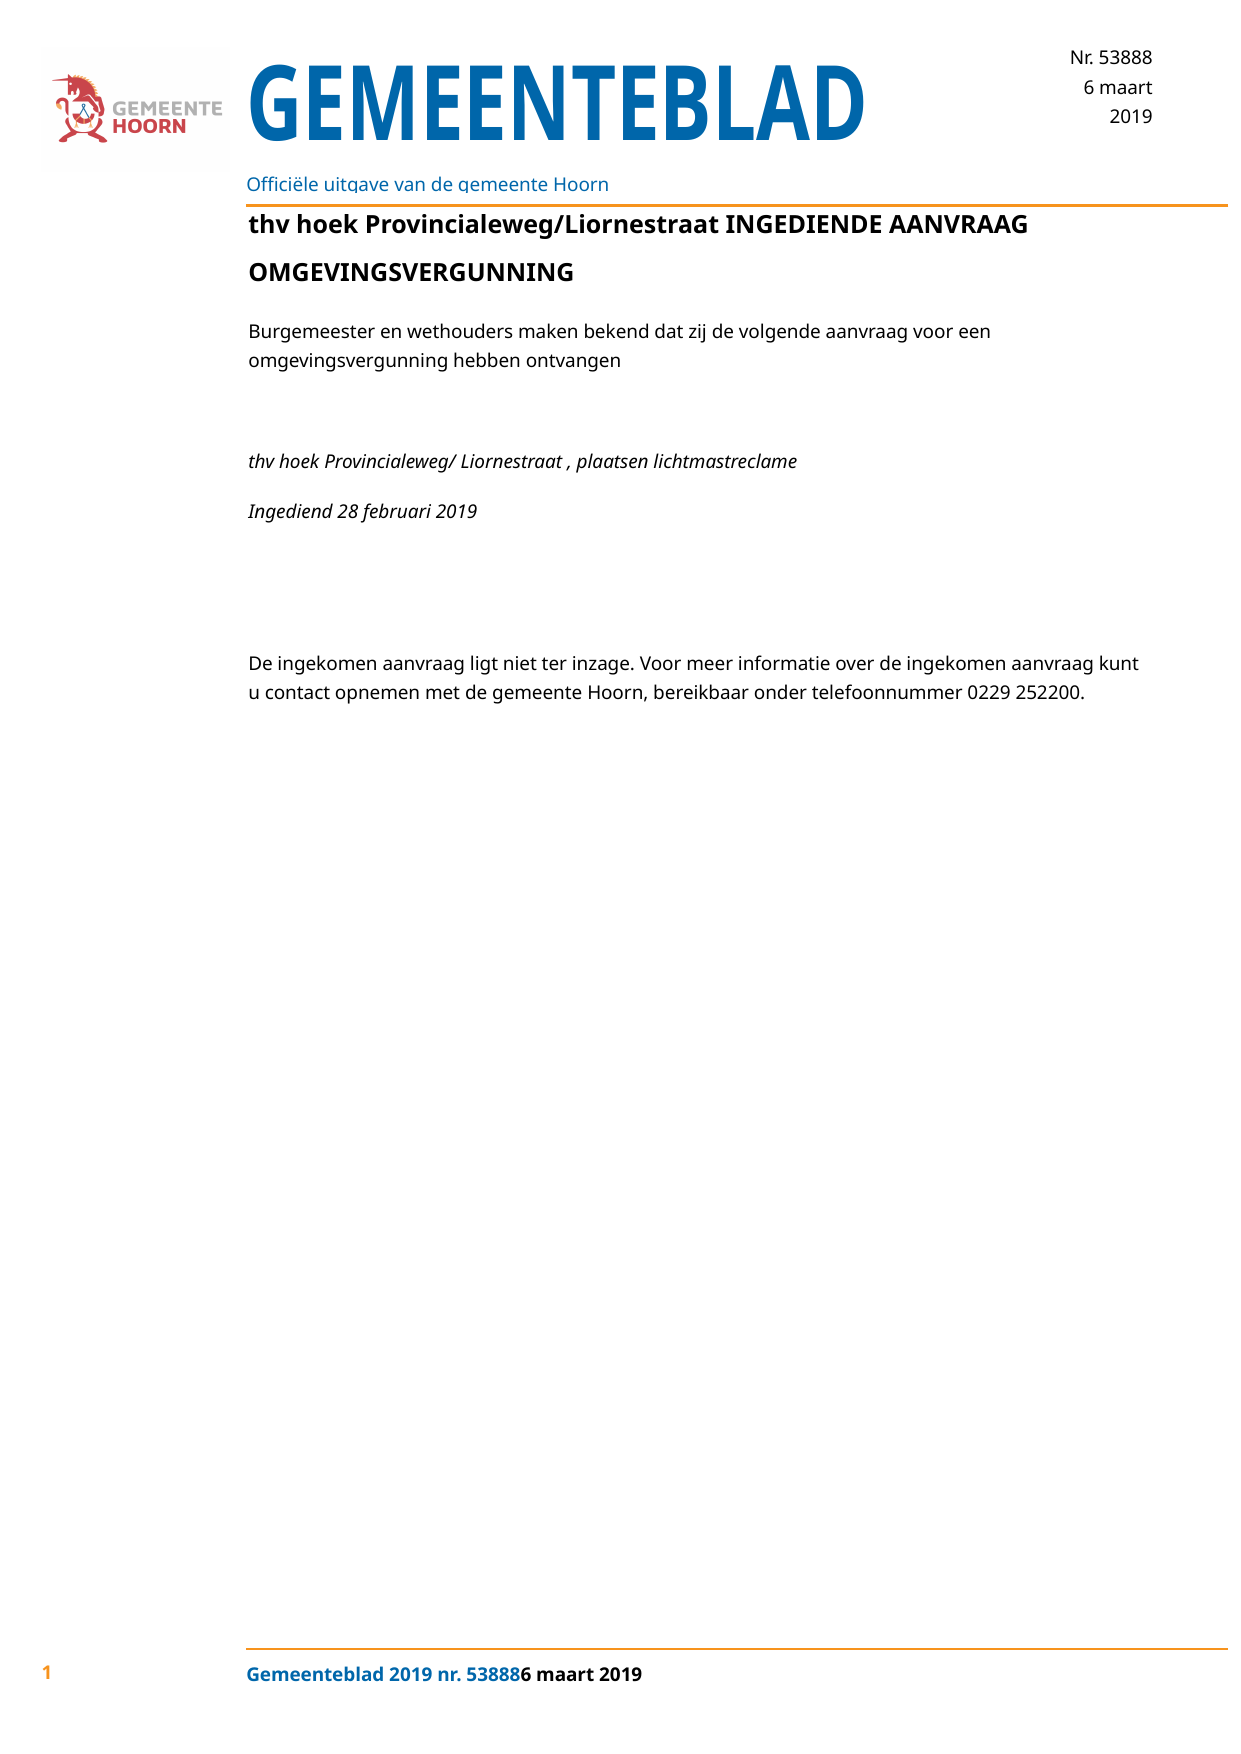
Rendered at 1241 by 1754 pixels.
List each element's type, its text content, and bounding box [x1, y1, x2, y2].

text thv hoek Provincialeweg/ Liornestraat , plaatsen lichtmastreclame [248, 448, 1152, 474]
text thv hoek Provincialeweg/Liornestraat INGEDIENDE AANVRAAG OMGEVINGSVERGUNNING [248, 207, 1152, 288]
text Ingediend 28 februari 2019 [248, 499, 1152, 524]
text De ingekomen aanvraag ligt niet ter inzage. Voor meer informatie over de ingekomen aanvraag kunt u contact opnemen met de gemeente Hoorn, bereikbaar onder telefoonnummer 0229 252200. [248, 650, 1152, 705]
text Burgemeester en wethouders maken bekend dat zij de volgende aanvraag voor een omgevingsvergunning hebben ontvangen [248, 318, 1152, 373]
picture [41, 47, 231, 172]
